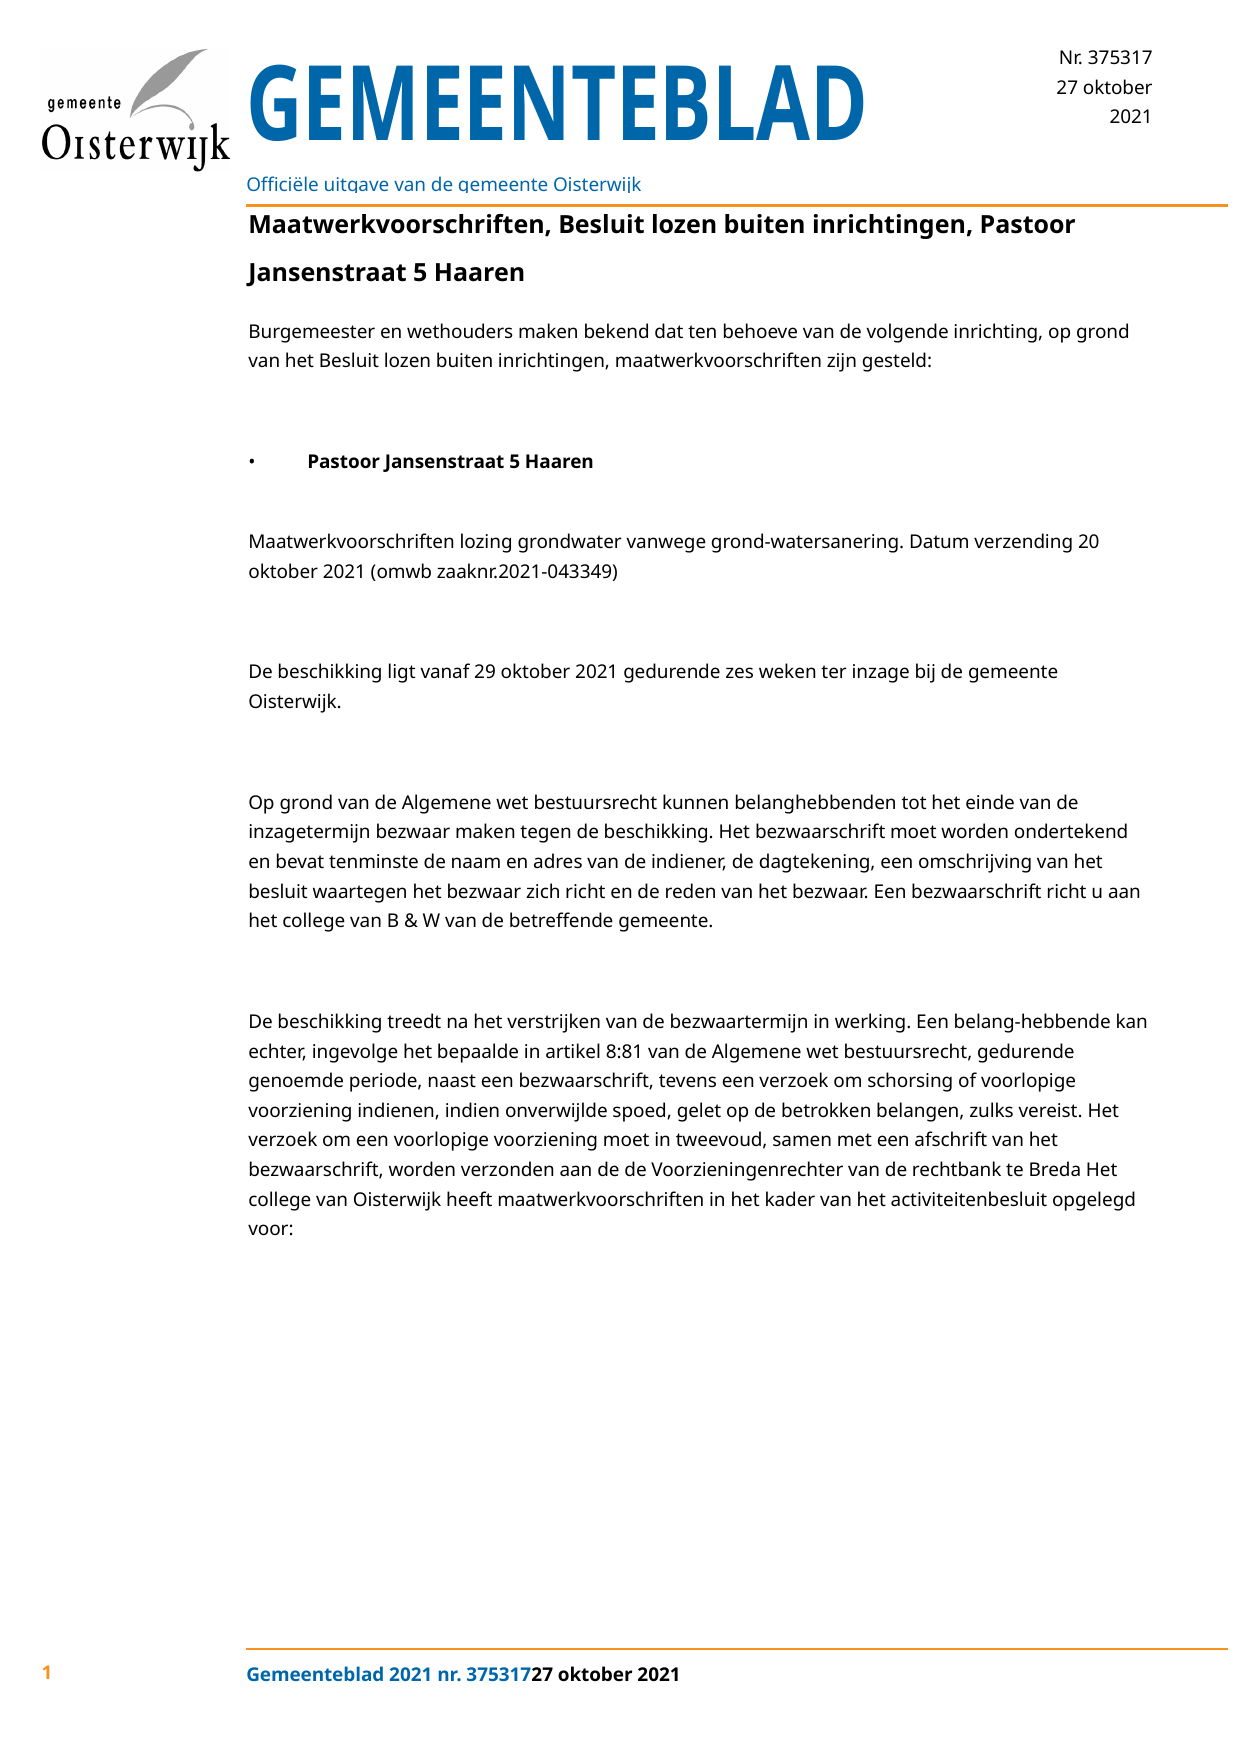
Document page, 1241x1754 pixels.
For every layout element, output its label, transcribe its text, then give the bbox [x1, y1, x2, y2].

picture [41, 47, 231, 172]
text De beschikking ligt vanaf 29 oktober 2021 gedurende zes weken ter inzage bij de gemeente Oisterwijk. [248, 659, 1152, 714]
text Maatwerkvoorschriften lozing grondwater vanwege grond-watersanering. Datum verzending 20 oktober 2021 (omwb zaaknr.2021-043349) [248, 528, 1152, 584]
text Maatwerkvoorschriften, Besluit lozen buiten inrichtingen, Pastoor Jansenstraat 5 Haaren [248, 207, 1152, 288]
text Op grond van de Algemene wet bestuursrecht kunnen belanghebbenden tot het einde van de inzagetermijn bezwaar maken tegen de beschikking. Het bezwaarschrift moet worden ondertekend en bevat tenminste de naam en adres van de indiener, de dagtekening, een omschrijving van het besluit waartegen het bezwaar zich richt en de reden van het bezwaar. Een bezwaarschrift richt u aan het college van B & W van de betreffende gemeente. [248, 789, 1152, 933]
text De beschikking treedt na het verstrijken van de bezwaartermijn in werking. Een belang-hebbende kan echter, ingevolge het bepaalde in artikel 8:81 van de Algemene wet bestuursrecht, gedurende genoemde periode, naast een bezwaarschrift, tevens een verzoek om schorsing of voorlopige voorziening indienen, indien onverwijlde spoed, gelet op de betrokken belangen, zulks vereist. Het verzoek om een voorlopige voorziening moet in tweevoud, samen met een afschrift van het bezwaarschrift, worden verzonden aan de de Voorzieningenrechter van de rechtbank te Breda Het college van Oisterwijk heeft maatwerkvoorschriften in het kader van het activiteitenbesluit opgelegd voor: [248, 1008, 1152, 1241]
text Burgemeester en wethouders maken bekend dat ten behoeve van de volgende inrichting, op grond van het Besluit lozen buiten inrichtingen, maatwerkvoorschriften zijn gesteld: [248, 318, 1152, 373]
list Pastoor Jansenstraat 5 Haaren [248, 448, 1152, 474]
